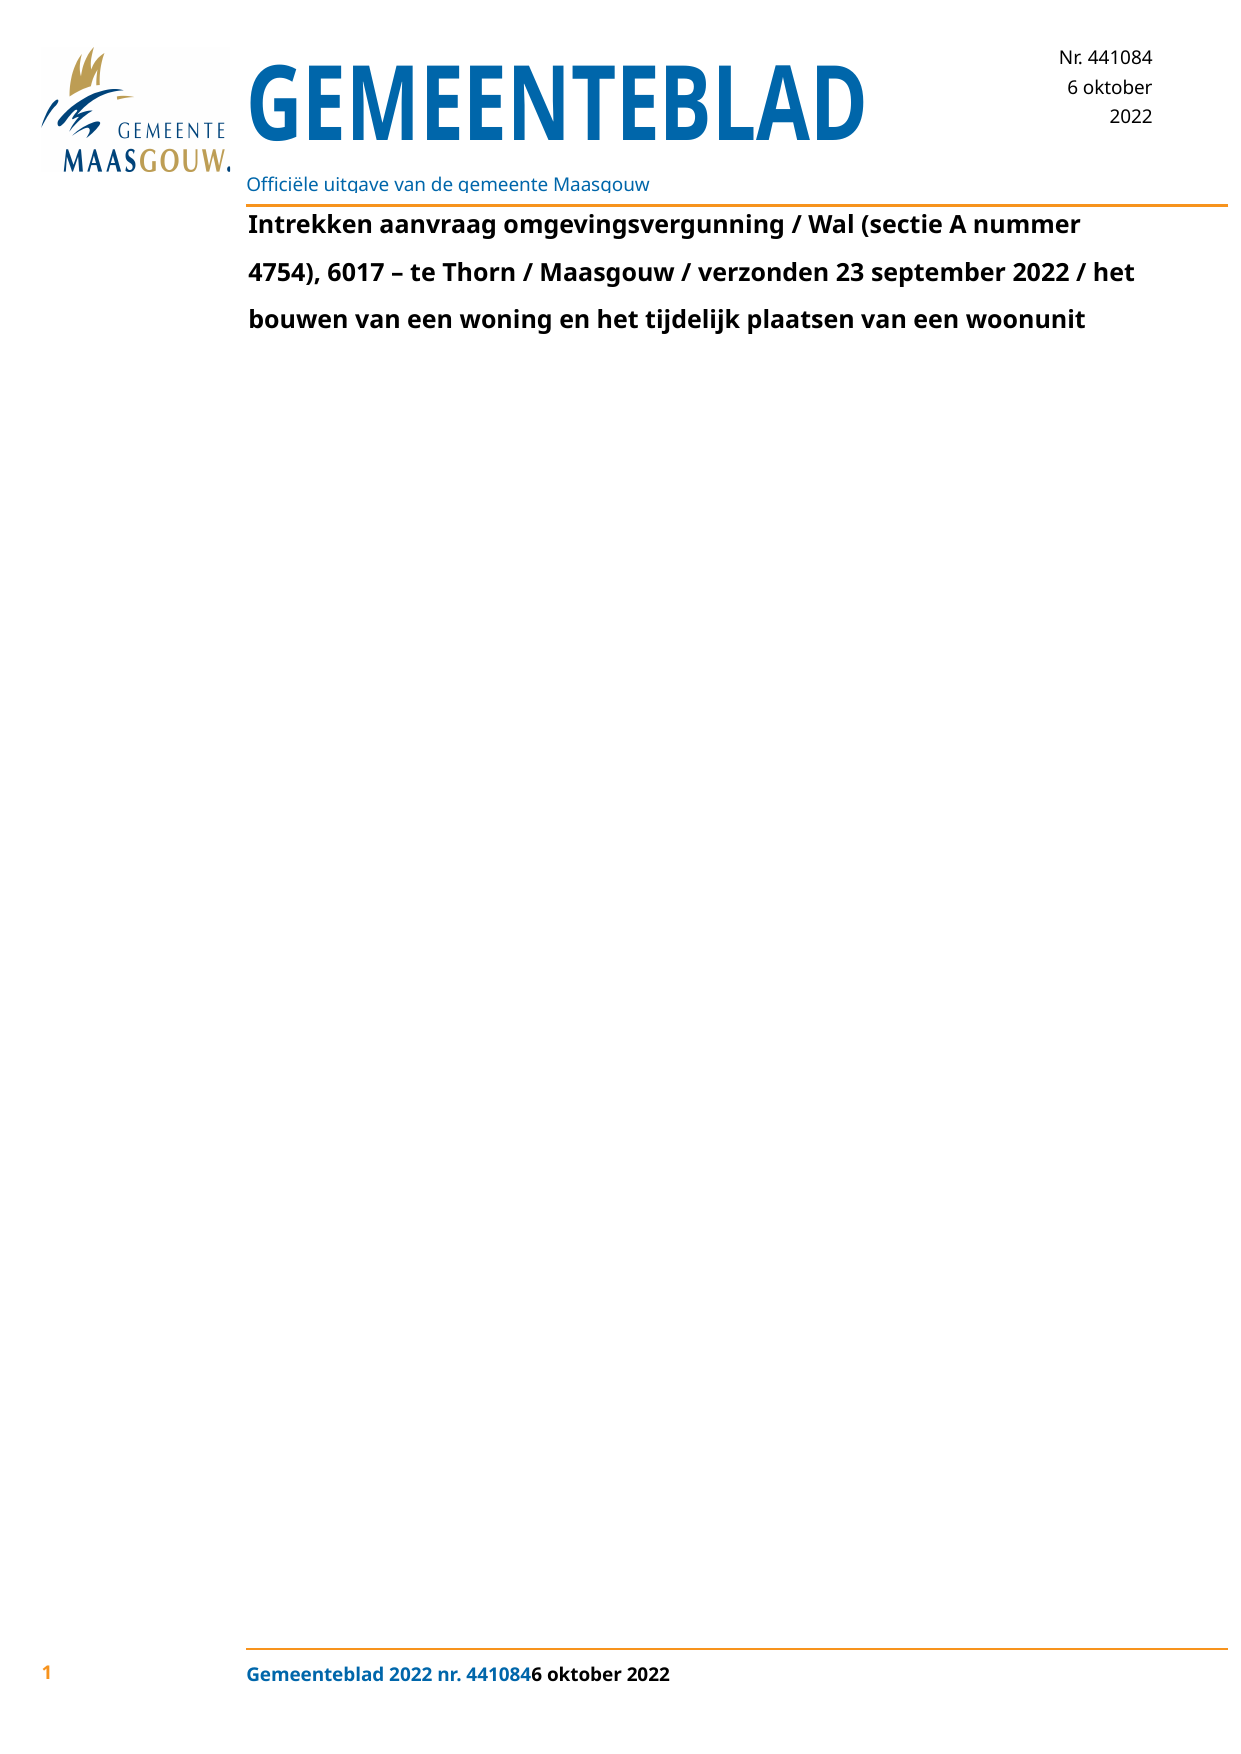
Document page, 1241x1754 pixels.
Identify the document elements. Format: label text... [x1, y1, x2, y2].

text Intrekken aanvraag omgevingsvergunning / Wal (sectie A nummer 4754), 6017 – te Thorn / Maasgouw / verzonden 23 september 2022 / het bouwen van een woning en het tijdelijk plaatsen van een woonunit [248, 207, 1152, 336]
picture [41, 47, 231, 172]
